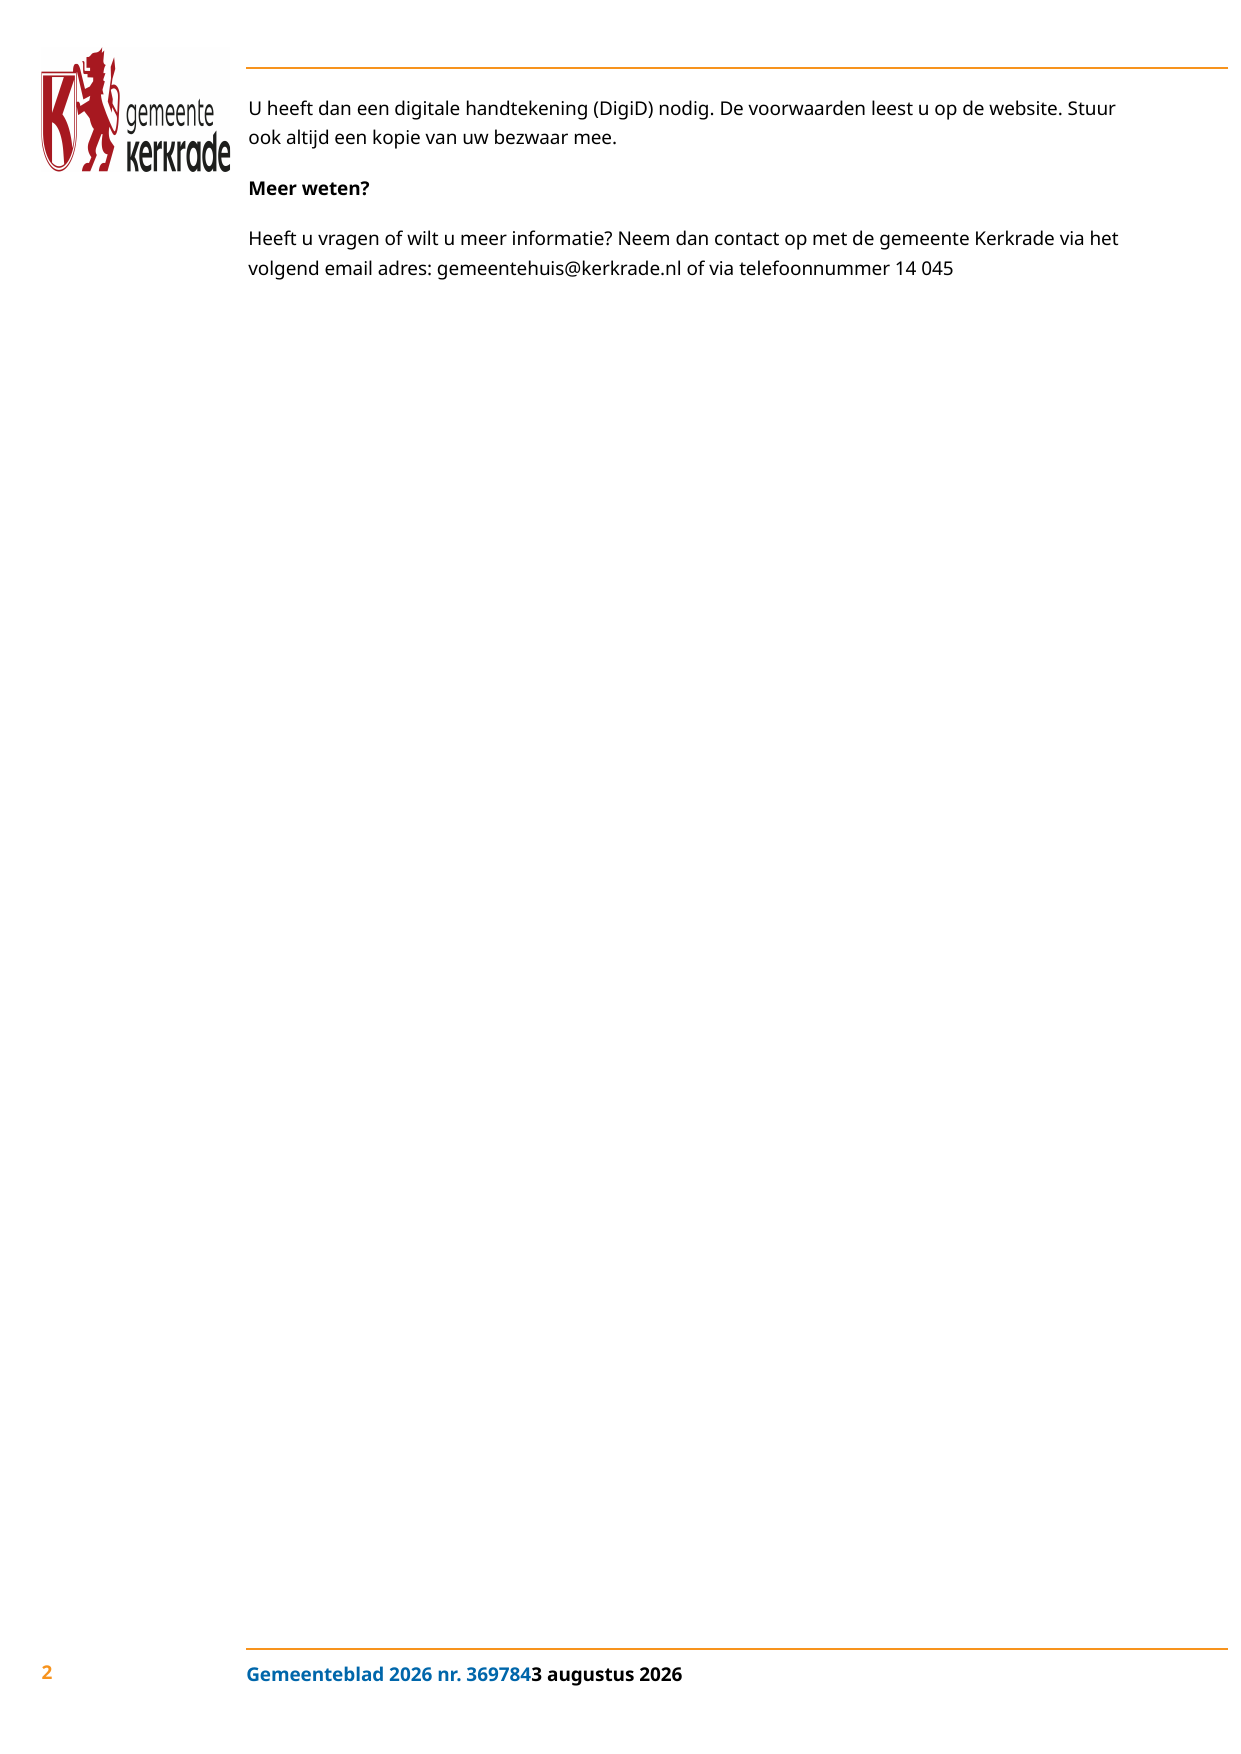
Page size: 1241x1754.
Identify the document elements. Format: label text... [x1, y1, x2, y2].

text Meer weten? [248, 175, 1152, 201]
text Heeft u vragen of wilt u meer informatie? Neem dan contact op met de gemeente Kerkrade via het volgend email adres: gemeentehuis@kerkrade.nl of via telefoonnummer 14 045 [248, 225, 1152, 281]
text U heeft dan een digitale handtekening (DigiD) nodig. De voorwaarden leest u op de website. Stuur ook altijd een kopie van uw bezwaar mee. [248, 95, 1152, 150]
picture [41, 47, 231, 172]
